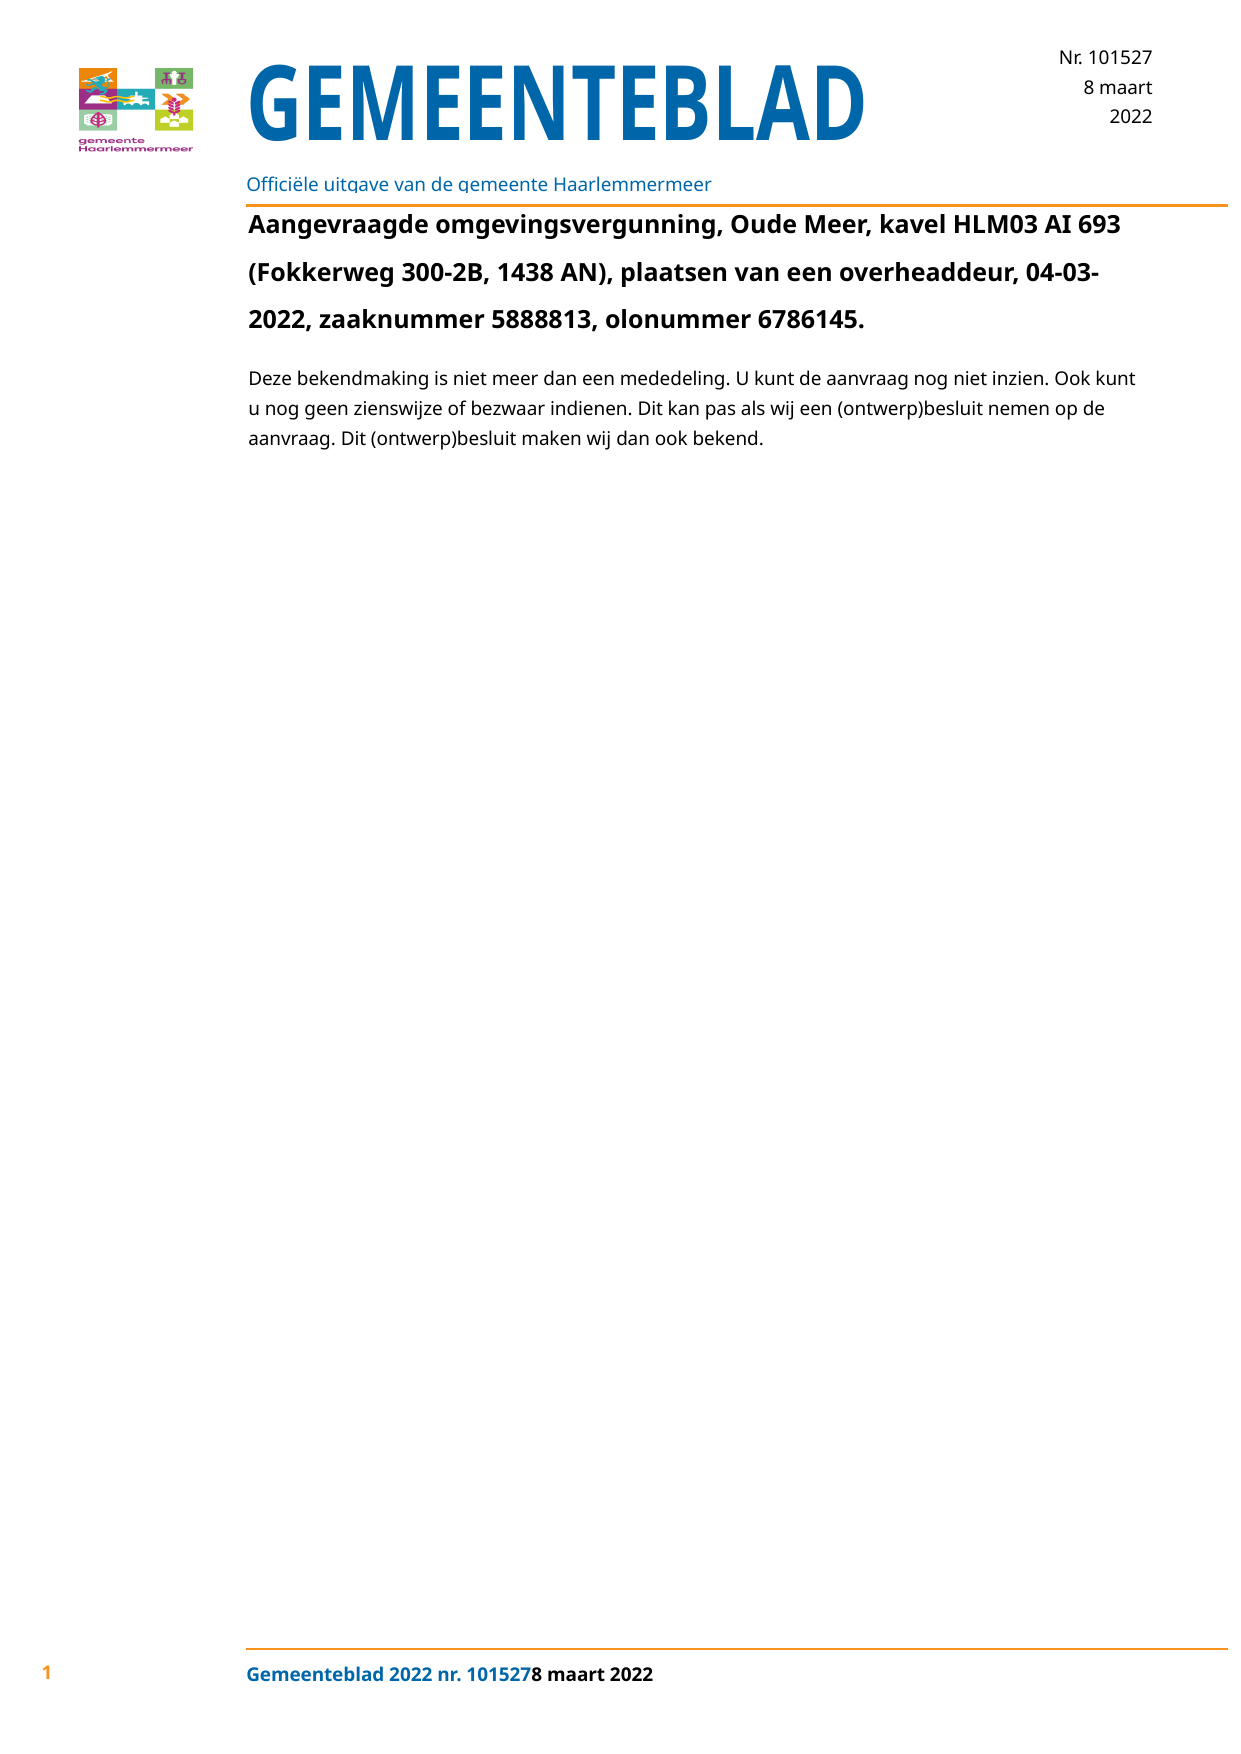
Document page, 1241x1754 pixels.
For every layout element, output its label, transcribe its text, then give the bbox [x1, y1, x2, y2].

text Aangevraagde omgevingsvergunning, Oude Meer, kavel HLM03 AI 693 (Fokkerweg 300-2B, 1438 AN), plaatsen van een overheaddeur, 04-03-2022, zaaknummer 5888813, olonummer 6786145. [248, 207, 1152, 336]
text Deze bekendmaking is niet meer dan een mededeling. U kunt de aanvraag nog niet inzien. Ook kunt u nog geen zienswijze of bezwaar indienen. Dit kan pas als wij een (ontwerp)besluit nemen op de aanvraag. Dit (ontwerp)besluit maken wij dan ook bekend. [248, 366, 1152, 450]
picture [41, 47, 231, 172]
